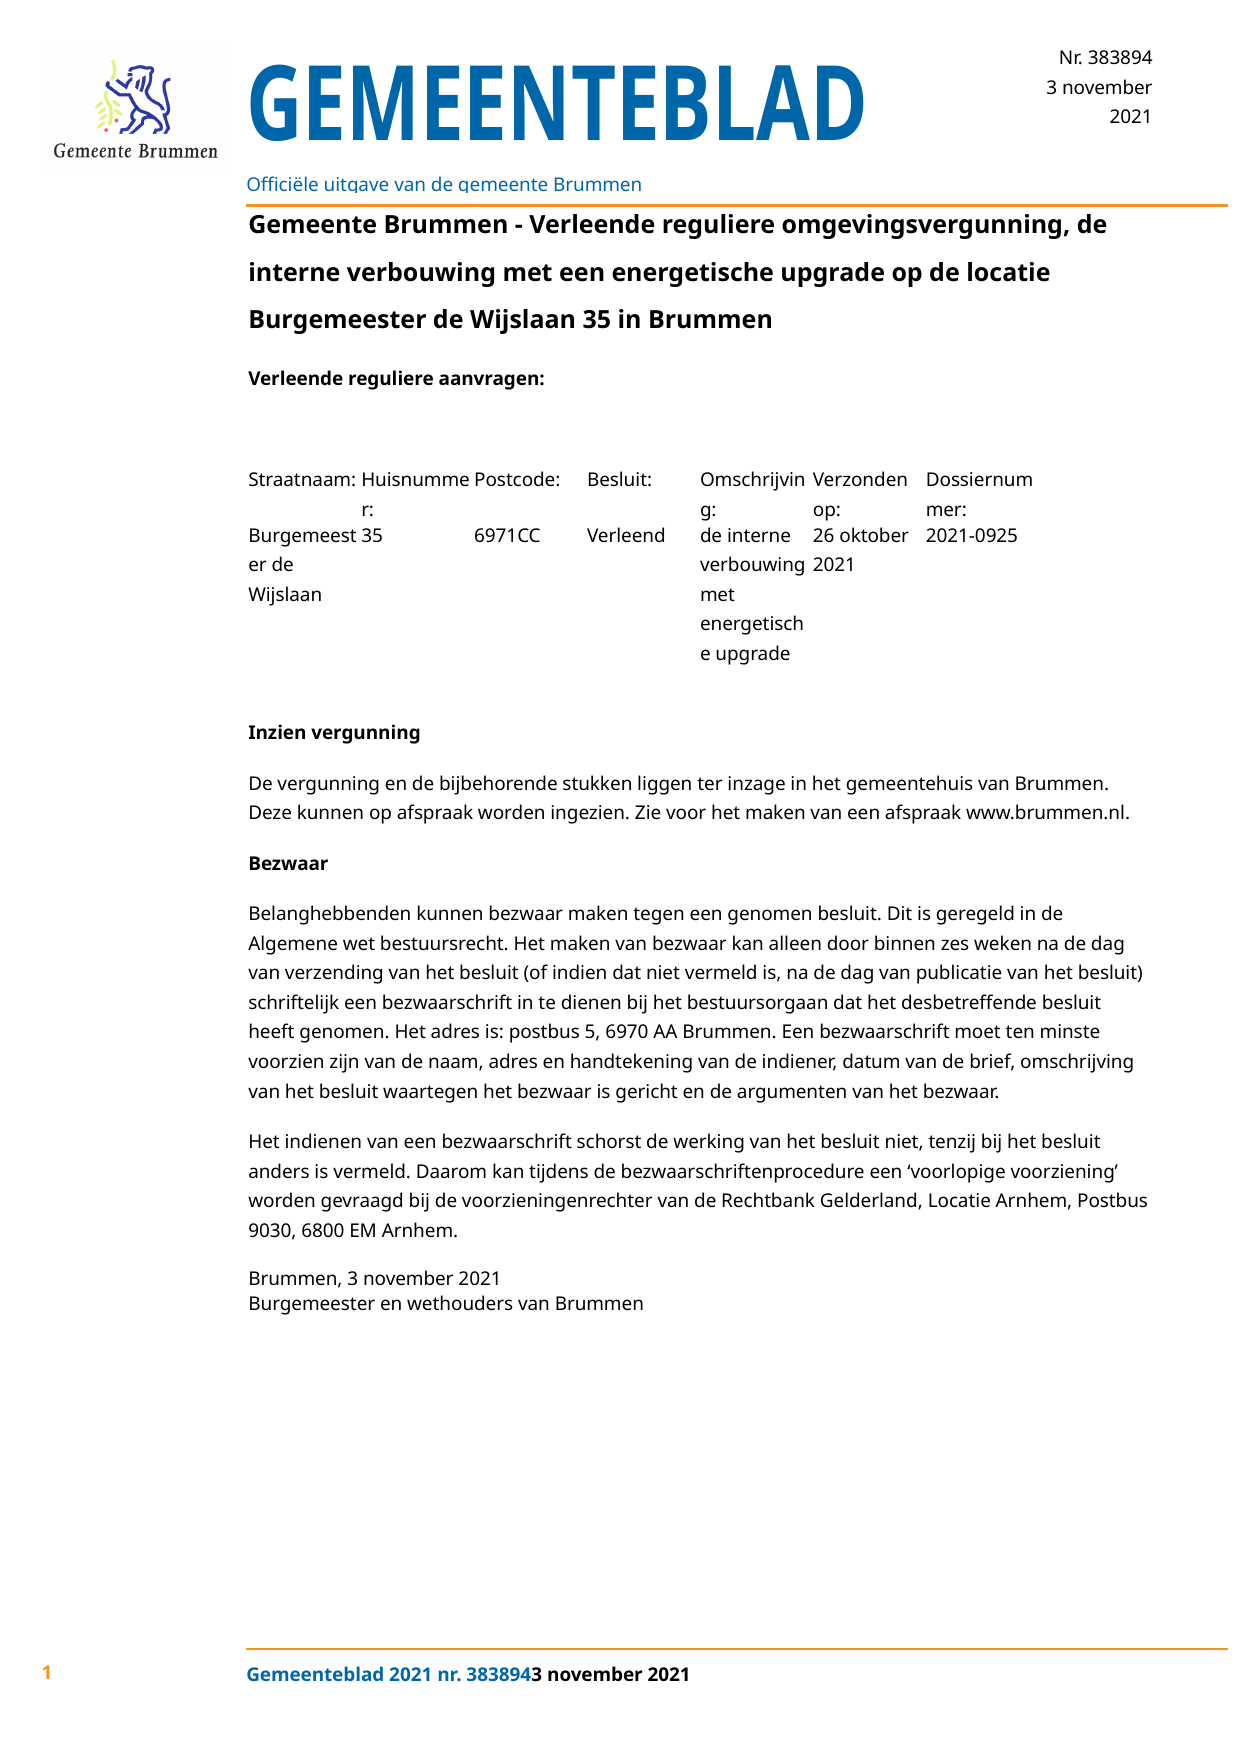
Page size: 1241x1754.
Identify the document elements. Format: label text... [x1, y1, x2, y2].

text Gemeente Brummen - Verleende reguliere omgevingsvergunning, de interne verbouwing met een energetische upgrade op de locatie Burgemeester de Wijslaan 35 in Brummen [248, 207, 1152, 336]
text Verleende reguliere aanvragen: [248, 366, 1152, 391]
table_cell 6971CC [474, 522, 587, 666]
text De vergunning en de bijbehorende stukken liggen ter inzage in het gemeentehuis van Brummen. Deze kunnen op afspraak worden ingezien. Zie voor het maken van een afspraak www.brummen.nl. [248, 770, 1152, 825]
table_cell Verleend [587, 522, 700, 666]
table_cell 35 [361, 522, 474, 666]
table_cell 2021-0925 [926, 522, 1038, 666]
table_header Postcode: [474, 466, 587, 522]
text Inzien vergunning [248, 719, 1152, 745]
table_cell Burgemeester de Wijslaan [248, 522, 361, 666]
table_header Omschrijving: [700, 466, 813, 522]
table_header Besluit: [587, 466, 700, 522]
table_header [1039, 466, 1152, 522]
table_header Huisnummer: [361, 466, 474, 522]
table_header Straatnaam: [248, 466, 361, 522]
picture [41, 47, 231, 172]
table_header Dossiernummer: [926, 466, 1038, 522]
table_header Verzonden op: [813, 466, 926, 522]
table_cell [1039, 522, 1152, 666]
text Brummen, 3 november 2021 [248, 1265, 1152, 1291]
text Belanghebbenden kunnen bezwaar maken tegen een genomen besluit. Dit is geregeld in de Algemene wet bestuursrecht. Het maken van bezwaar kan alleen door binnen zes weken na de dag van verzending van het besluit (of indien dat niet vermeld is, na de dag van publicatie van het besluit) schriftelijk een bezwaarschrift in te dienen bij het bestuursorgaan dat het desbetreffende besluit heeft genomen. Het adres is: postbus 5, 6970 AA Brummen. Een bezwaarschrift moet ten minste voorzien zijn van de naam, adres en handtekening van de indiener, datum van de brief, omschrijving van het besluit waartegen het bezwaar is gericht en de argumenten van het bezwaar. [248, 900, 1152, 1103]
table_cell de interne verbouwing met energetische upgrade [700, 522, 813, 666]
table_cell 26 oktober 2021 [813, 522, 926, 666]
text Burgemeester en wethouders van Brummen [248, 1291, 1152, 1316]
text Het indienen van een bezwaarschrift schorst de werking van het besluit niet, tenzij bij het besluit anders is vermeld. Daarom kan tijdens de bezwaarschriftenprocedure een ‘voorlopige voorziening’ worden gevraagd bij de voorzieningenrechter van de Rechtbank Gelderland, Locatie Arnhem, Postbus 9030, 6800 EM Arnhem. [248, 1128, 1152, 1243]
text Bezwaar [248, 850, 1152, 876]
